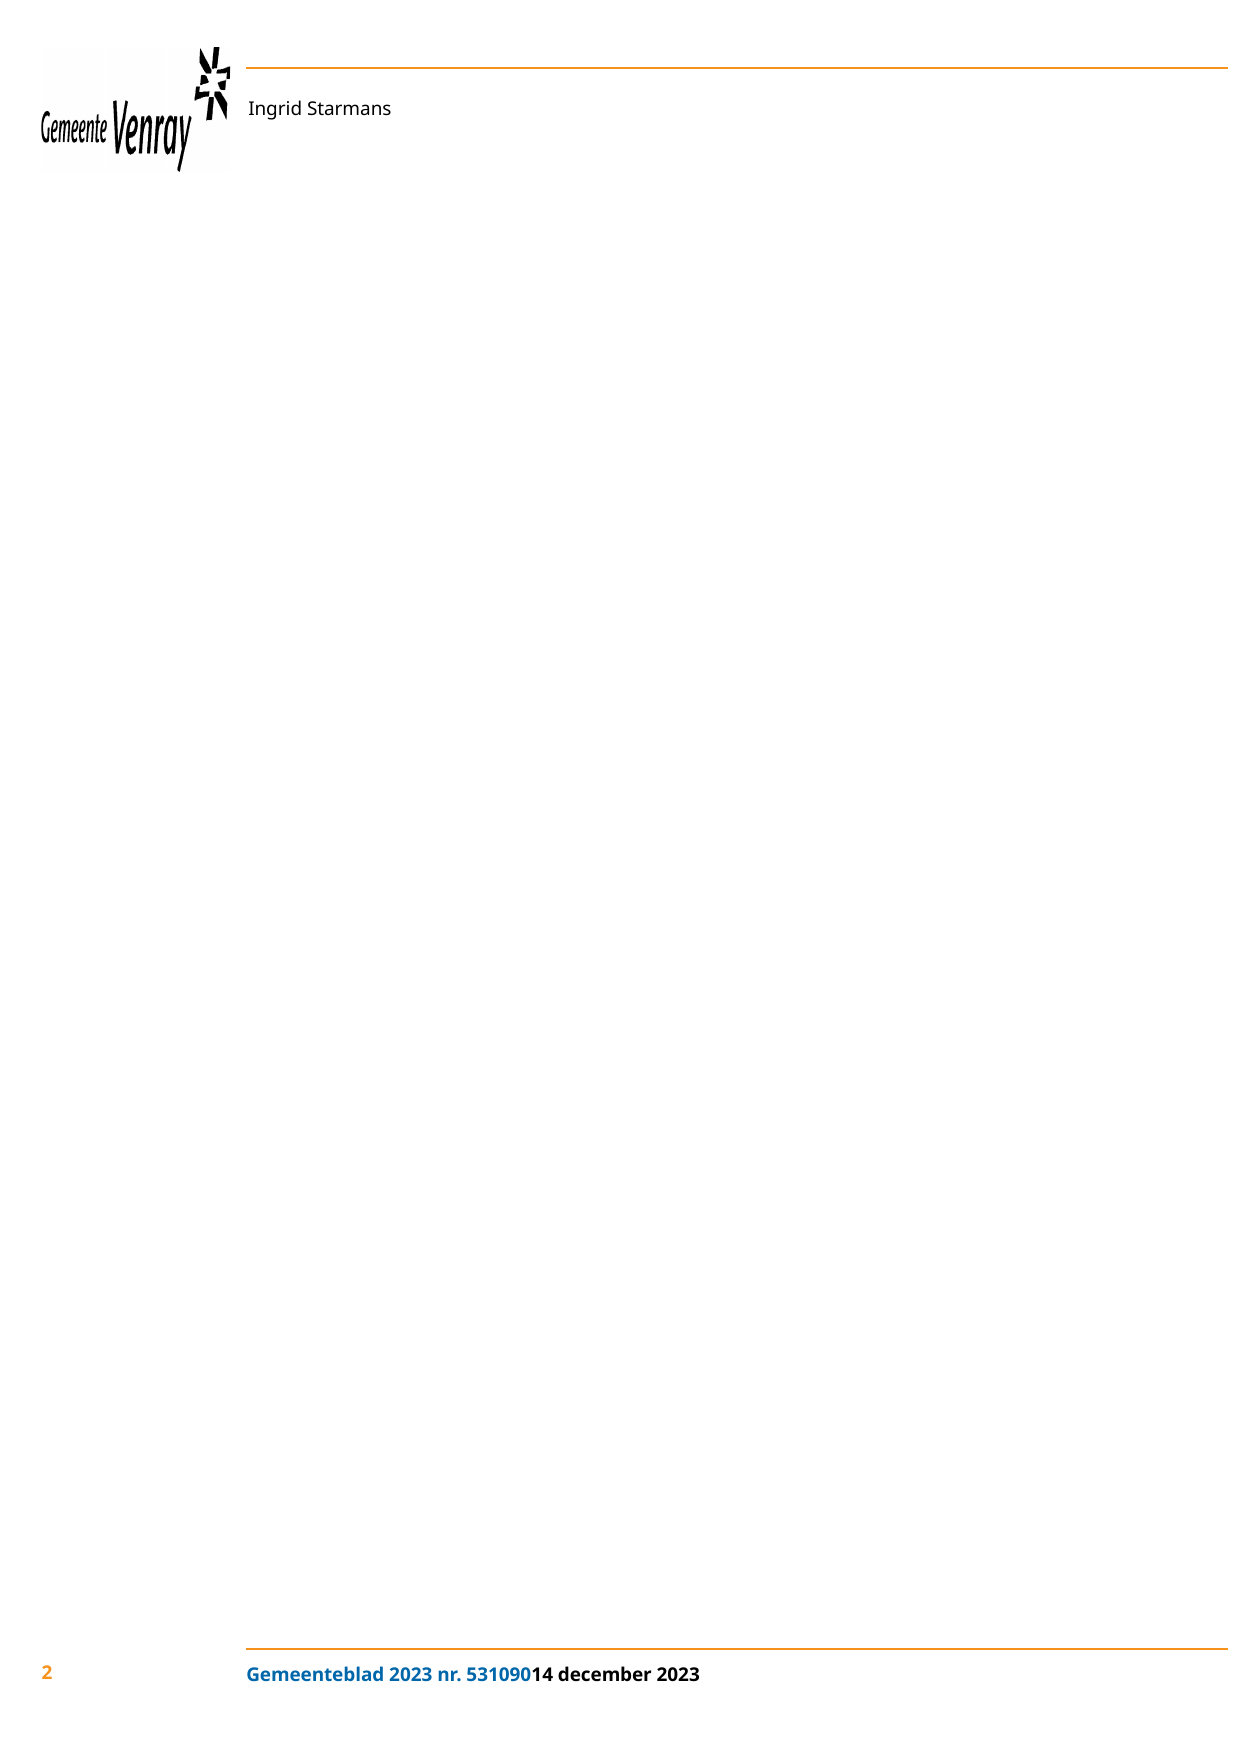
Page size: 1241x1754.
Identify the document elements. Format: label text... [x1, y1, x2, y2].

picture [41, 47, 231, 172]
text Ingrid Starmans [248, 95, 1152, 121]
